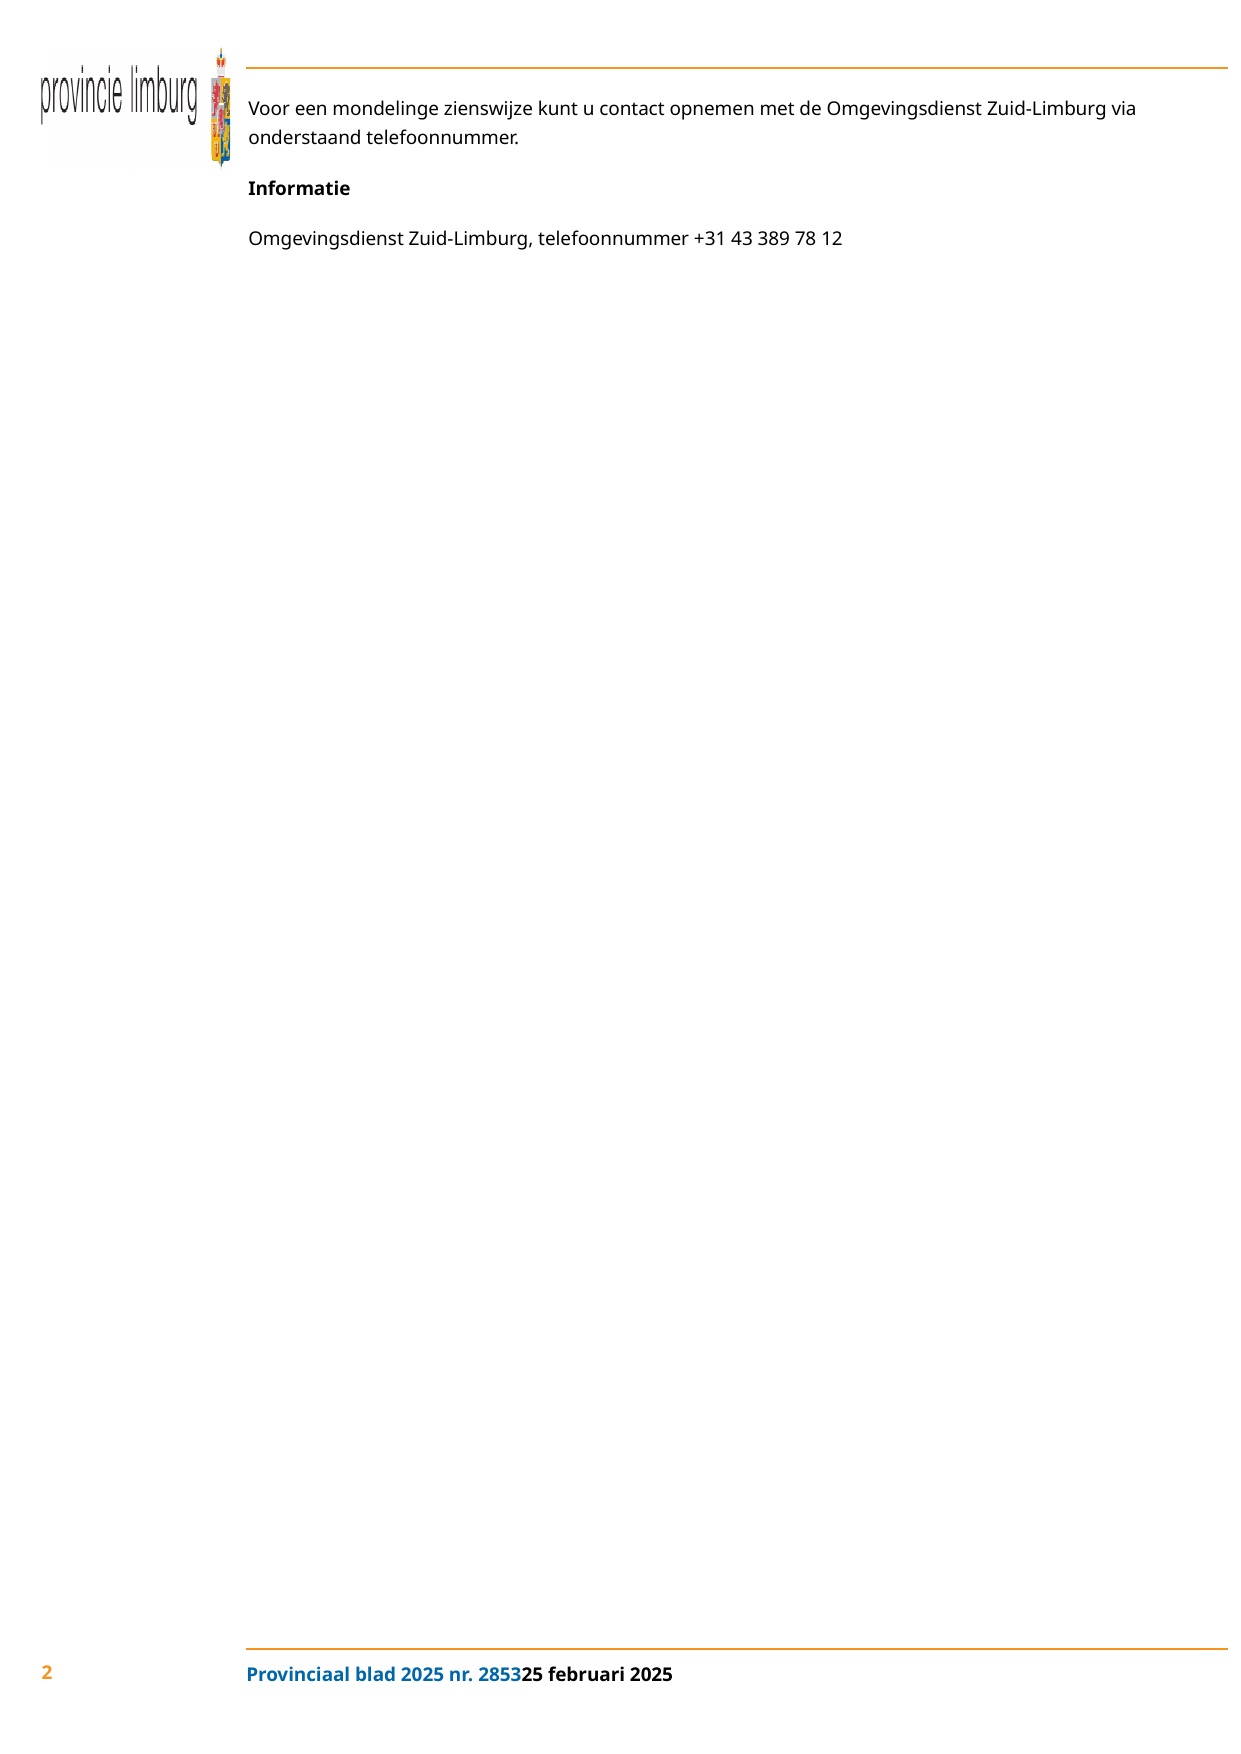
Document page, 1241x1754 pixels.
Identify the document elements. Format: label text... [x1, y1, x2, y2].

text Informatie [248, 175, 1152, 201]
text Omgevingsdienst Zuid-Limburg, telefoonnummer +31 43 389 78 12 [248, 225, 1152, 251]
picture [41, 47, 231, 172]
text Voor een mondelinge zienswijze kunt u contact opnemen met de Omgevingsdienst Zuid-Limburg via onderstaand telefoonnummer. [248, 95, 1152, 150]
